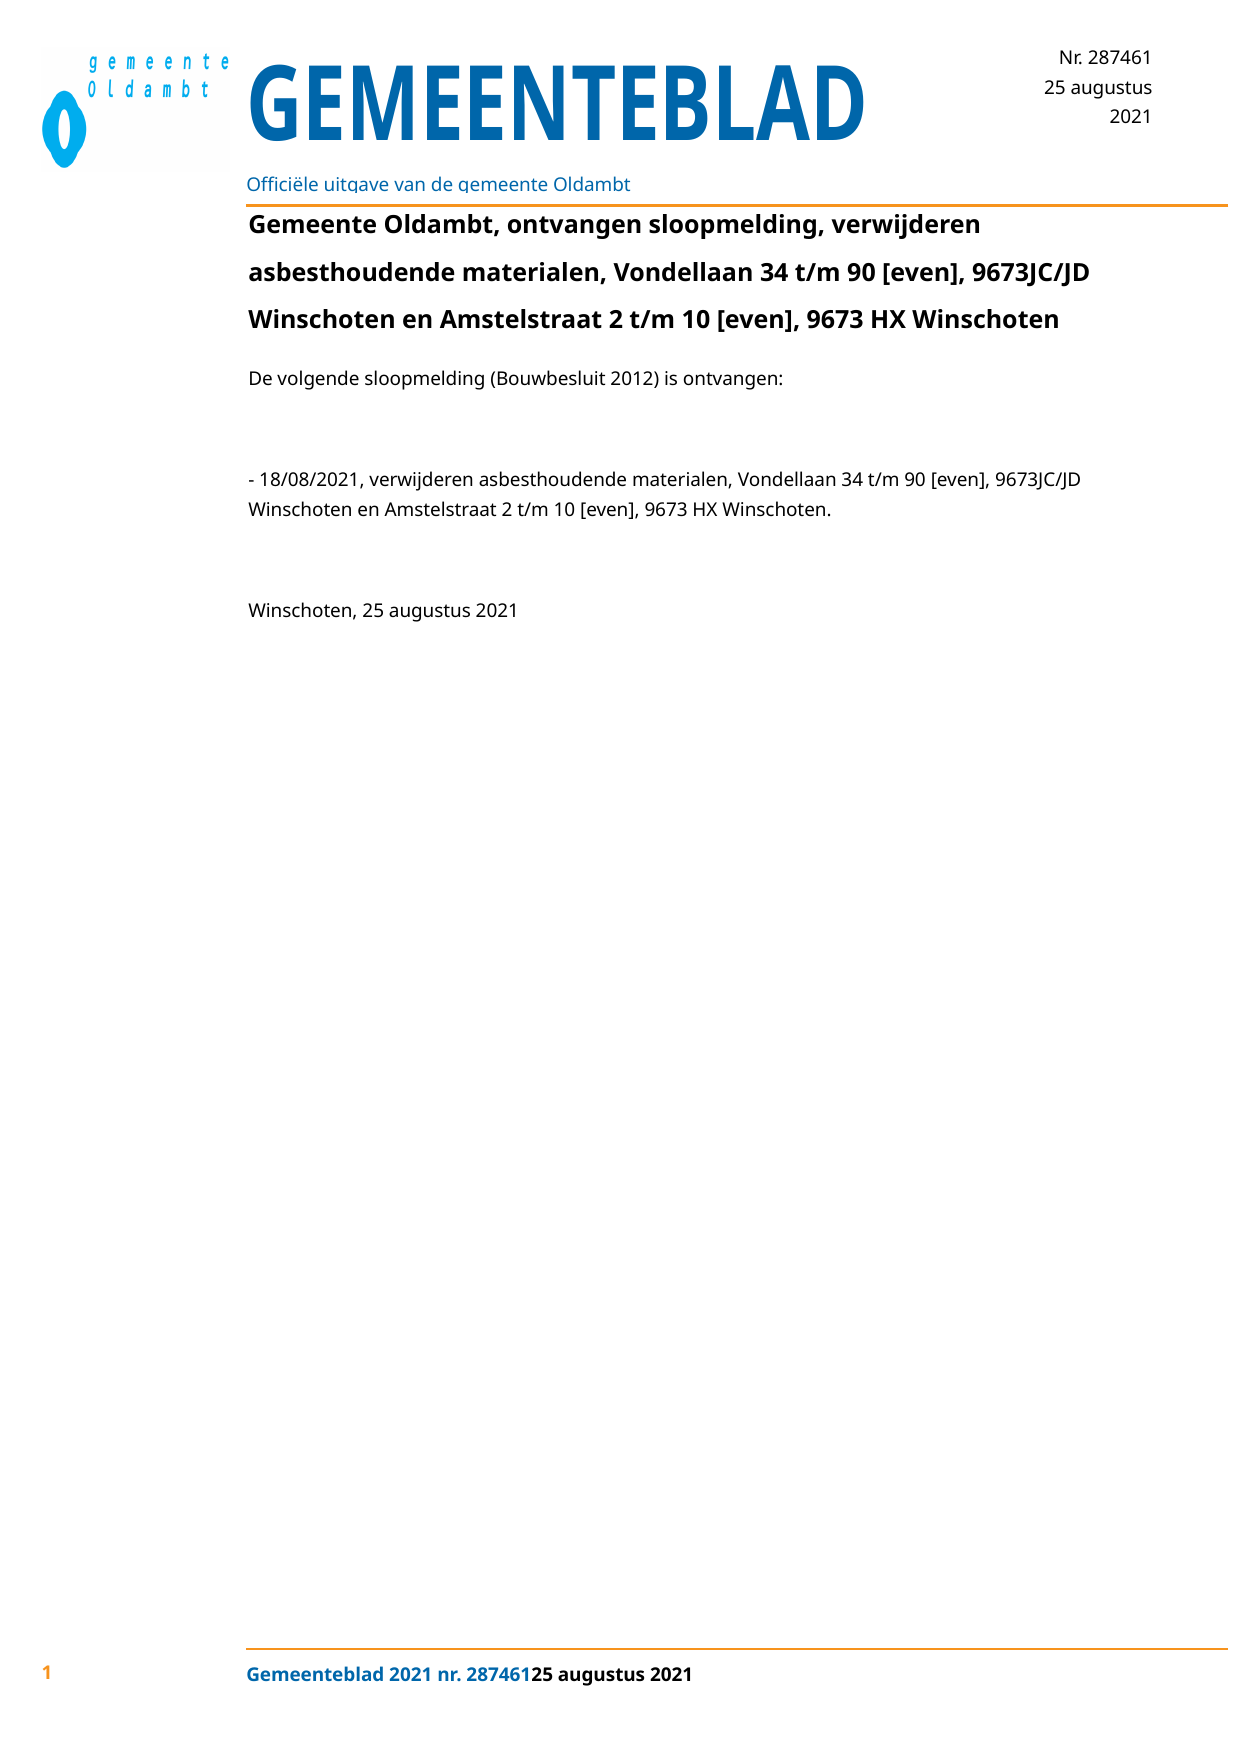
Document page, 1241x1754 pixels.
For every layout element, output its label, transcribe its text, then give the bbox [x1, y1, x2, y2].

text - 18/08/2021, verwijderen asbesthoudende materialen, Vondellaan 34 t/m 90 [even], 9673JC/JD Winschoten en Amstelstraat 2 t/m 10 [even], 9673 HX Winschoten. [248, 466, 1152, 522]
text De volgende sloopmelding (Bouwbesluit 2012) is ontvangen: [248, 366, 1152, 391]
text Gemeente Oldambt, ontvangen sloopmelding, verwijderen asbesthoudende materialen, Vondellaan 34 t/m 90 [even], 9673JC/JD Winschoten en Amstelstraat 2 t/m 10 [even], 9673 HX Winschoten [248, 207, 1152, 336]
text Winschoten, 25 augustus 2021 [248, 597, 1152, 622]
picture [41, 47, 231, 172]
